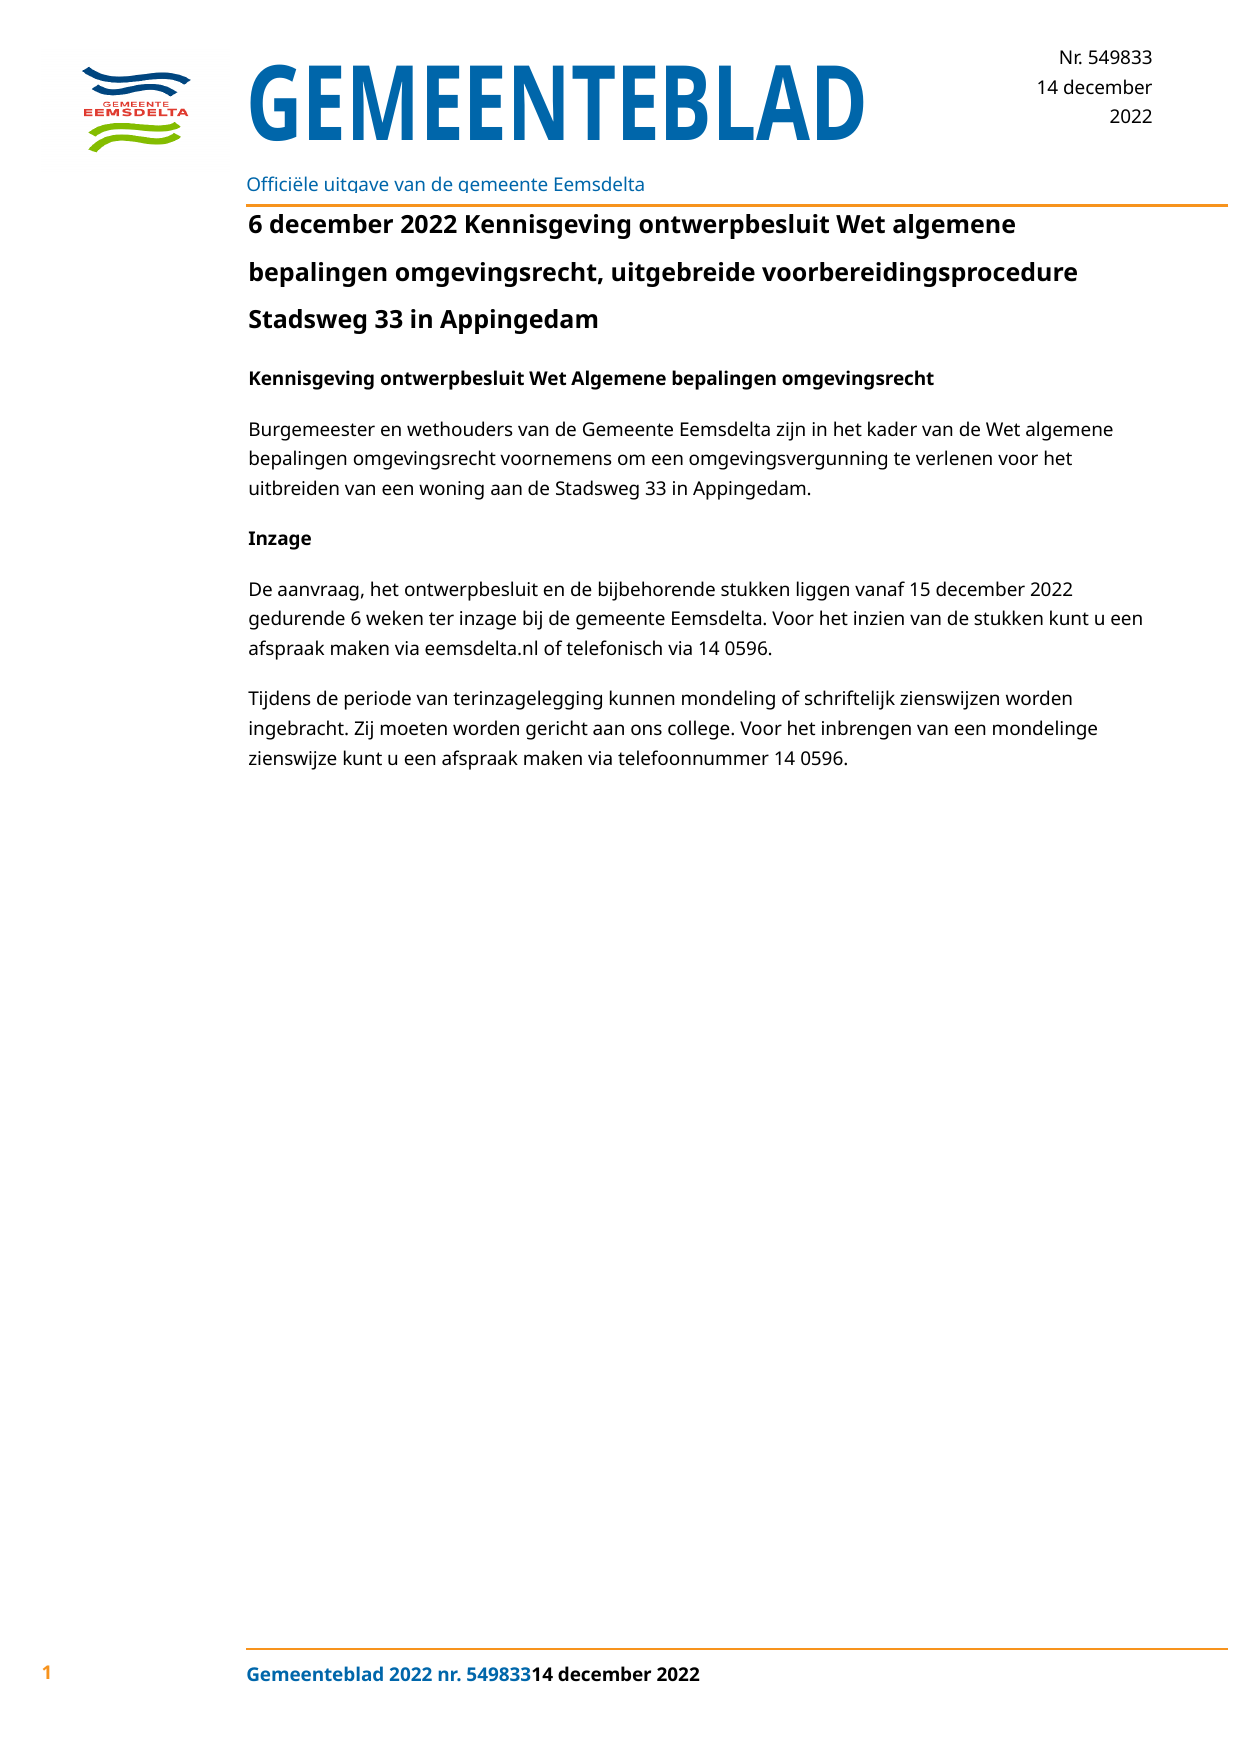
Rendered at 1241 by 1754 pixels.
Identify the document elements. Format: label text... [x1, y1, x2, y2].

text De aanvraag, het ontwerpbesluit en de bijbehorende stukken liggen vanaf 15 december 2022 gedurende 6 weken ter inzage bij de gemeente Eemsdelta. Voor het inzien van de stukken kunt u een afspraak maken via eemsdelta.nl of telefonisch via 14 0596. [248, 576, 1152, 661]
text Inzage [248, 526, 1152, 551]
text Kennisgeving ontwerpbesluit Wet Algemene bepalingen omgevingsrecht [248, 366, 1152, 391]
text Tijdens de periode van terinzagelegging kunnen mondeling of schriftelijk zienswijzen worden ingebracht. Zij moeten worden gericht aan ons college. Voor het inbrengen van een mondelinge zienswijze kunt u een afspraak maken via telefoonnummer 14 0596. [248, 686, 1152, 770]
text Burgemeester en wethouders van de Gemeente Eemsdelta zijn in het kader van de Wet algemene bepalingen omgevingsrecht voornemens om een omgevingsvergunning te verlenen voor het uitbreiden van een woning aan de Stadsweg 33 in Appingedam. [248, 416, 1152, 501]
picture [41, 47, 231, 172]
text 6 december 2022 Kennisgeving ontwerpbesluit Wet algemene bepalingen omgevingsrecht, uitgebreide voorbereidingsprocedure Stadsweg 33 in Appingedam [248, 207, 1152, 336]
